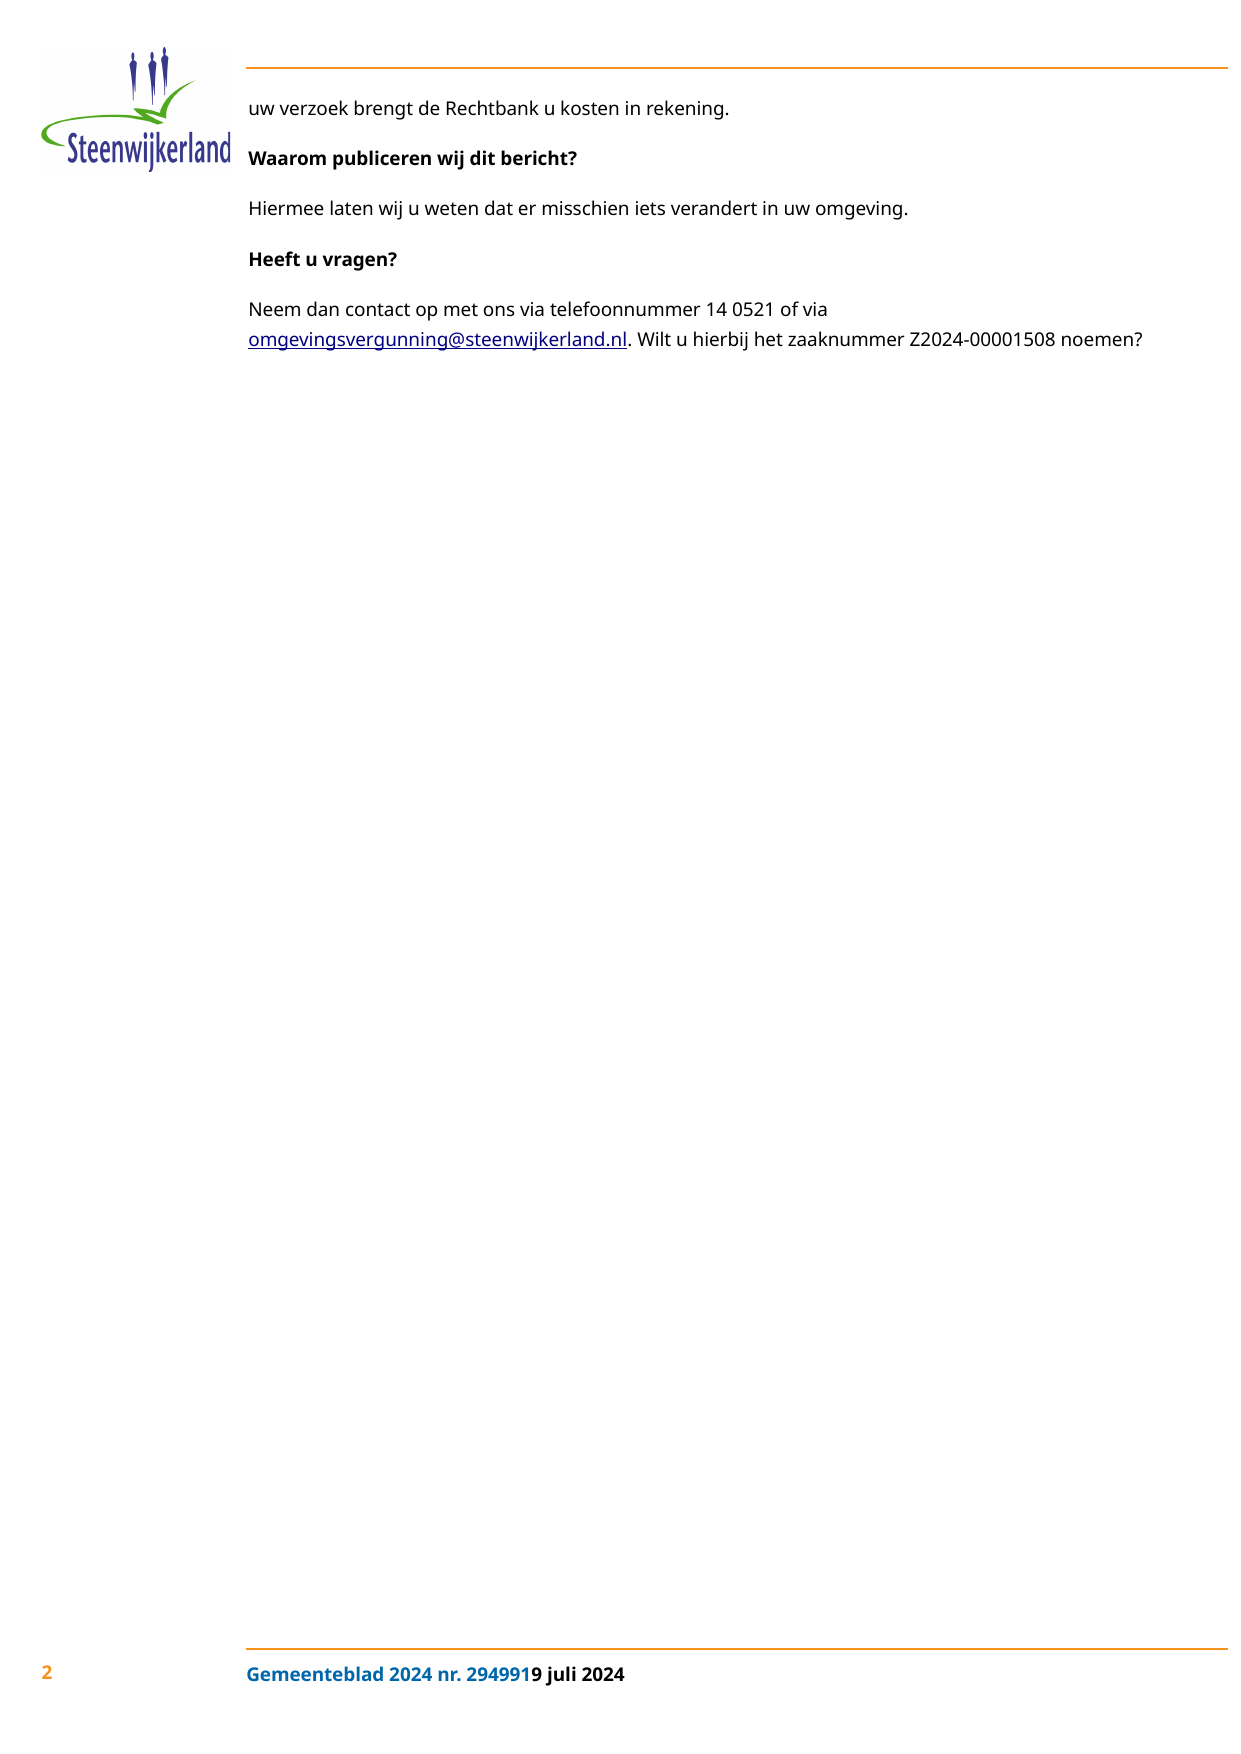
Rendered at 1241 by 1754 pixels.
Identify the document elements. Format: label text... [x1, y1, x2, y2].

text Heeft u vragen? [248, 246, 1152, 272]
text Waarom publiceren wij dit bericht? [248, 145, 1152, 171]
text uw verzoek brengt de Rechtbank u kosten in rekening. [248, 95, 1152, 121]
text Hiermee laten wij u weten dat er misschien iets verandert in uw omgeving. [248, 196, 1152, 221]
text Neem dan contact op met ons via telefoonnummer 14 0521 of via omgevingsvergunning@steenwijkerland.nl. Wilt u hierbij het zaaknummer Z2024-00001508 noemen? [248, 296, 1152, 352]
picture [41, 47, 231, 172]
